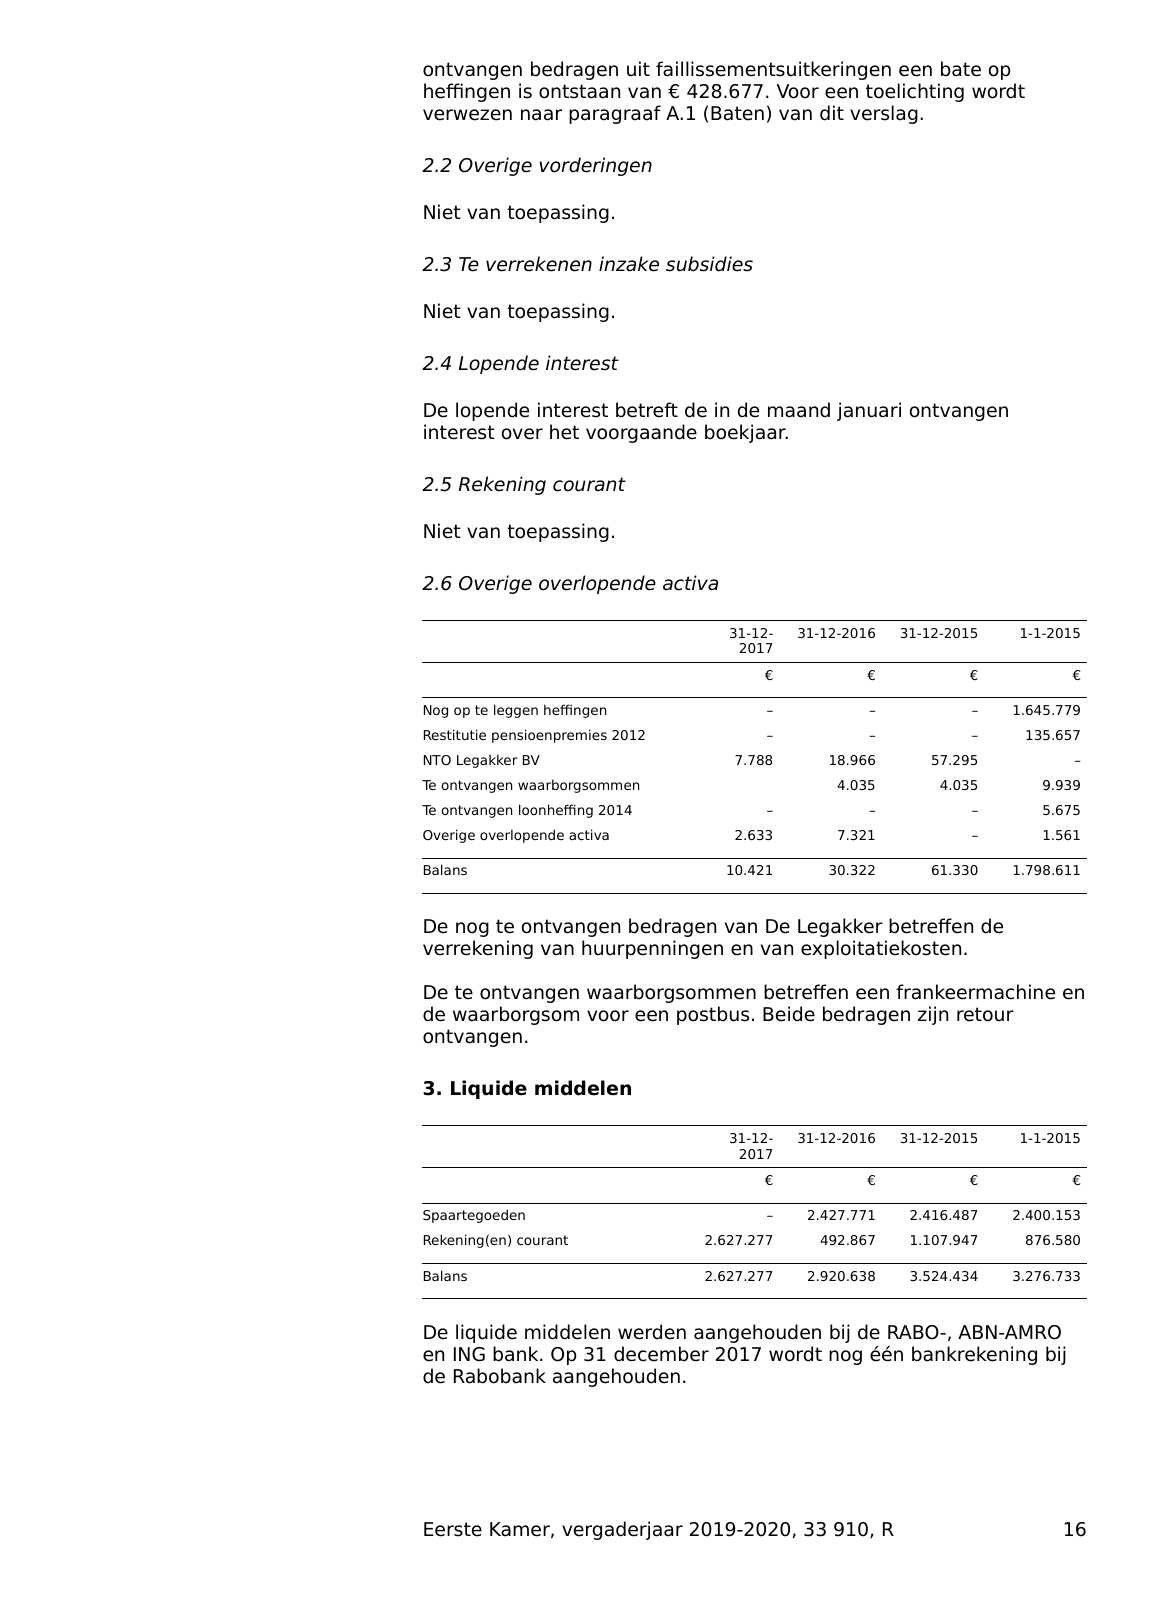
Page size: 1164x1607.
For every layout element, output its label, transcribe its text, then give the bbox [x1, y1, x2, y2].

table_cell Te ontvangen waarborgsommen [422, 778, 691, 803]
table_cell 4.035 [780, 778, 881, 803]
table_cell € [883, 1168, 984, 1202]
subtitle 2.5 Rekening courant [422, 474, 1087, 496]
table_cell [422, 663, 691, 697]
table_cell 18.966 [780, 753, 881, 778]
table_header 31-12-2015 [883, 1126, 984, 1167]
table_cell Nog op te leggen heffingen [422, 698, 691, 728]
text Niet van toepassing. [422, 202, 1087, 224]
table_cell 1.107.947 [883, 1233, 984, 1263]
text Niet van toepassing. [422, 301, 1087, 323]
table_header 31-12-2016 [780, 621, 881, 662]
subtitle 3. Liquide middelen [422, 1078, 1087, 1100]
table_header 31-12-2016 [780, 1126, 881, 1167]
table_cell 2.633 [691, 828, 779, 857]
table_header 1-1-2015 [986, 1126, 1087, 1167]
table_cell 9.939 [986, 778, 1087, 803]
text De lopende interest betreft de in de maand januari ontvangen interest over het voorgaande boekjaar. [422, 400, 1087, 444]
table_cell – [986, 753, 1087, 778]
table_cell Te ontvangen loonheffing 2014 [422, 803, 691, 828]
subtitle 2.4 Lopende interest [422, 353, 1087, 375]
table_cell € [780, 1168, 881, 1202]
table_cell Balans [422, 859, 691, 893]
table_cell – [780, 803, 881, 828]
table_header 31-12-2017 [691, 621, 779, 662]
table_cell 5.675 [986, 803, 1087, 828]
table_cell – [691, 698, 779, 728]
table_header 31-12-2015 [883, 621, 984, 662]
subtitle 2.6 Overige overlopende activa [422, 573, 1087, 595]
table_cell € [780, 663, 881, 697]
table_header 31-12-2017 [691, 1126, 779, 1167]
table_cell 2.416.487 [883, 1204, 984, 1233]
table_cell – [691, 728, 779, 753]
table_cell € [986, 663, 1087, 697]
table_cell [422, 1168, 691, 1202]
table_cell NTO Legakker BV [422, 753, 691, 778]
table_cell 1.798.611 [986, 859, 1087, 893]
table_cell – [780, 728, 881, 753]
table_cell 7.788 [691, 753, 779, 778]
table_cell 492.867 [780, 1233, 881, 1263]
table_cell [691, 778, 779, 803]
table_header [422, 621, 691, 662]
table_cell 3.524.434 [883, 1264, 984, 1298]
table_cell 2.427.771 [780, 1204, 881, 1233]
table_cell € [883, 663, 984, 697]
table_cell – [691, 803, 779, 828]
table_cell 2.627.277 [691, 1233, 779, 1263]
table_cell 135.657 [986, 728, 1087, 753]
text De te ontvangen waarborgsommen betreffen een frankeermachine en de waarborgsom voor een postbus. Beide bedragen zijn retour ontvangen. [422, 982, 1087, 1048]
table_cell Restitutie pensioenpremies 2012 [422, 728, 691, 753]
table_header [422, 1126, 691, 1167]
table_cell Rekening(en) courant [422, 1233, 691, 1263]
table_cell 4.035 [883, 778, 984, 803]
text Niet van toepassing. [422, 521, 1087, 543]
table_cell 57.295 [883, 753, 984, 778]
table_cell Overige overlopende activa [422, 828, 691, 857]
table_cell – [883, 803, 984, 828]
table_cell 7.321 [780, 828, 881, 857]
table_header 1-1-2015 [986, 621, 1087, 662]
text De nog te ontvangen bedragen van De Legakker betreffen de verrekening van huurpenningen en van exploitatiekosten. [422, 916, 1087, 960]
table_cell – [883, 698, 984, 728]
text ontvangen bedragen uit faillissementsuitkeringen een bate op heffingen is ontstaan van € 428.677. Voor een toelichting wordt verwezen naar paragraaf A.1 (Baten) van dit verslag. [422, 59, 1087, 125]
subtitle 2.2 Overige vorderingen [422, 155, 1087, 177]
table_cell – [691, 1204, 779, 1233]
table_cell 30.322 [780, 859, 881, 893]
table_cell 10.421 [691, 859, 779, 893]
table_cell – [780, 698, 881, 728]
table_cell 2.920.638 [780, 1264, 881, 1298]
table_cell – [883, 728, 984, 753]
text De liquide middelen werden aangehouden bij de RABO-, ABN-AMRO en ING bank. Op 31 december 2017 wordt nog één bankrekening bij de Rabobank aangehouden. [422, 1322, 1087, 1387]
subtitle 2.3 Te verrekenen inzake subsidies [422, 254, 1087, 276]
table_cell 3.276.733 [986, 1264, 1087, 1298]
table_cell € [691, 663, 779, 697]
table_cell € [986, 1168, 1087, 1202]
table_cell 2.400.153 [986, 1204, 1087, 1233]
table_cell 1.561 [986, 828, 1087, 857]
table_cell 876.580 [986, 1233, 1087, 1263]
table_cell Balans [422, 1264, 691, 1298]
table_cell Spaartegoeden [422, 1204, 691, 1233]
table_cell – [883, 828, 984, 857]
table_cell € [691, 1168, 779, 1202]
table_cell 1.645.779 [986, 698, 1087, 728]
table_cell 61.330 [883, 859, 984, 893]
table_cell 2.627.277 [691, 1264, 779, 1298]
